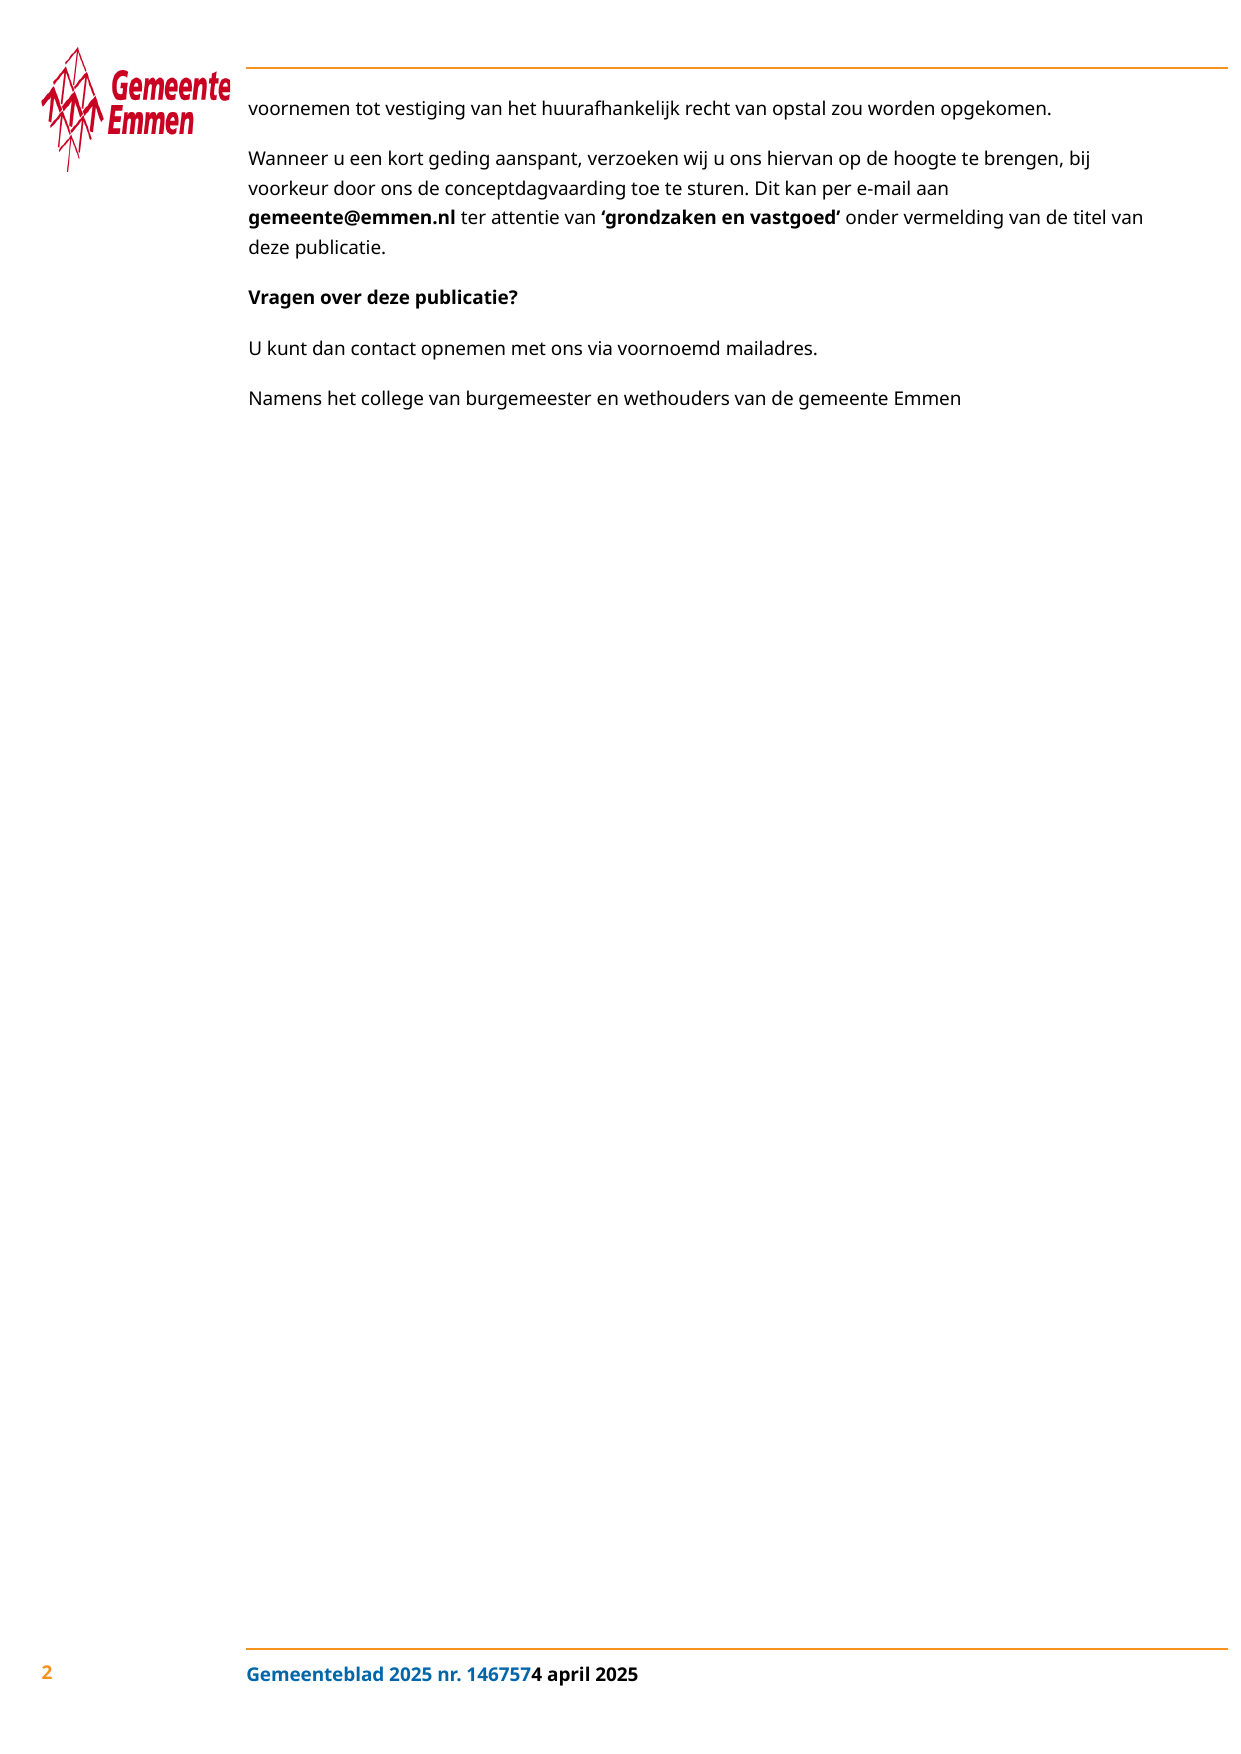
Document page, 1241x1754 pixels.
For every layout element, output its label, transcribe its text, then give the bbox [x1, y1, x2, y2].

text U kunt dan contact opnemen met ons via voornoemd mailadres. [248, 335, 1152, 361]
text Namens het college van burgemeester en wethouders van de gemeente Emmen [248, 385, 1152, 411]
text voornemen tot vestiging van het huurafhankelijk recht van opstal zou worden opgekomen. [248, 95, 1152, 121]
picture [41, 47, 231, 172]
text Wanneer u een kort geding aanspant, verzoeken wij u ons hiervan op de hoogte te brengen, bij voorkeur door ons de conceptdagvaarding toe te sturen. Dit kan per e-mail aan gemeente@emmen.nl ter attentie van ‘grondzaken en vastgoed’ onder vermelding van de titel van deze publicatie. [248, 145, 1152, 260]
text Vragen over deze publicatie? [248, 284, 1152, 310]
